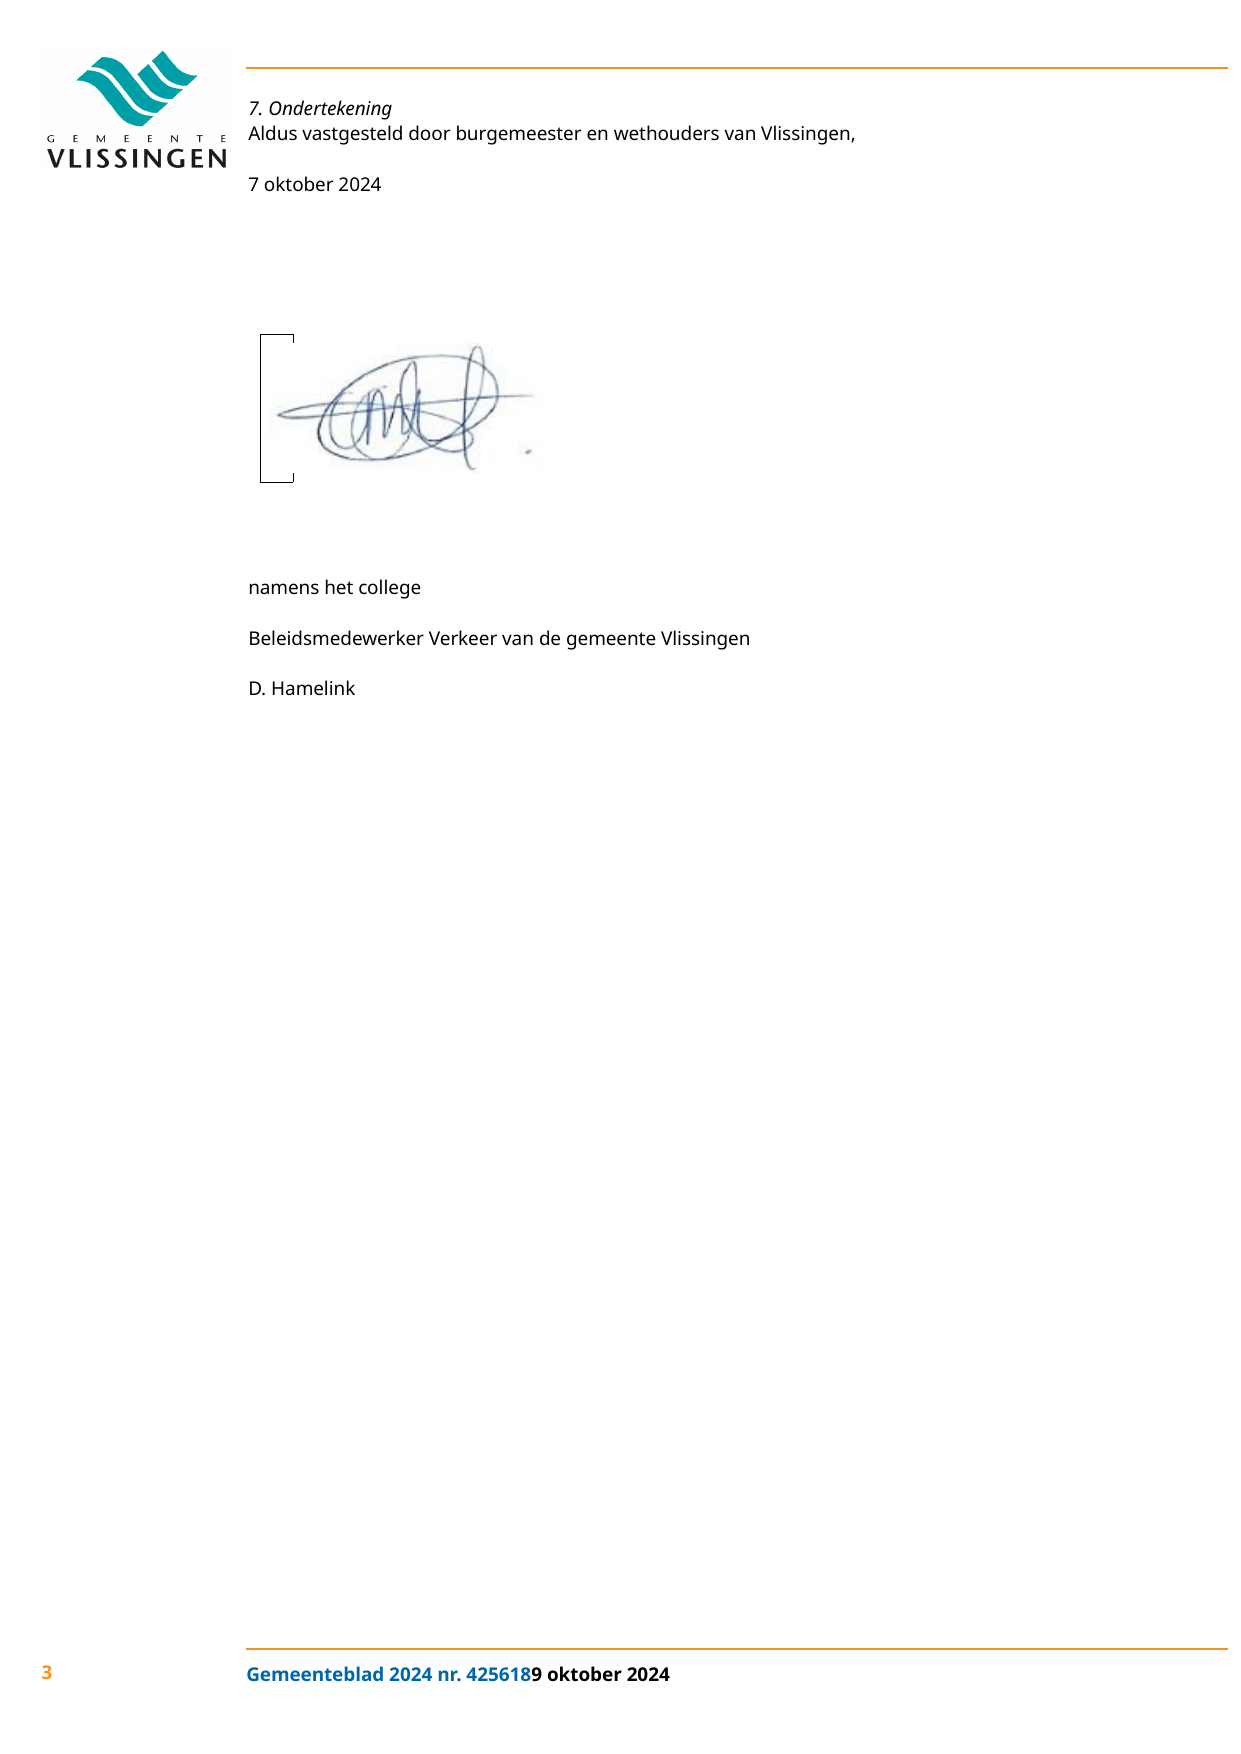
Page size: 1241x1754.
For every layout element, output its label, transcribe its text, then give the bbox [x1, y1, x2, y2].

picture [268, 343, 549, 473]
text Beleidsmedewerker Verkeer van de gemeente Vlissingen [248, 625, 1152, 651]
text D. Hamelink [248, 675, 1152, 701]
text 7. Ondertekening [248, 95, 1152, 121]
text namens het college [248, 574, 1152, 600]
text Aldus vastgesteld door burgemeester en wethouders van Vlissingen, [248, 121, 1152, 146]
text 7 oktober 2024 [248, 171, 1152, 197]
picture [41, 47, 231, 172]
